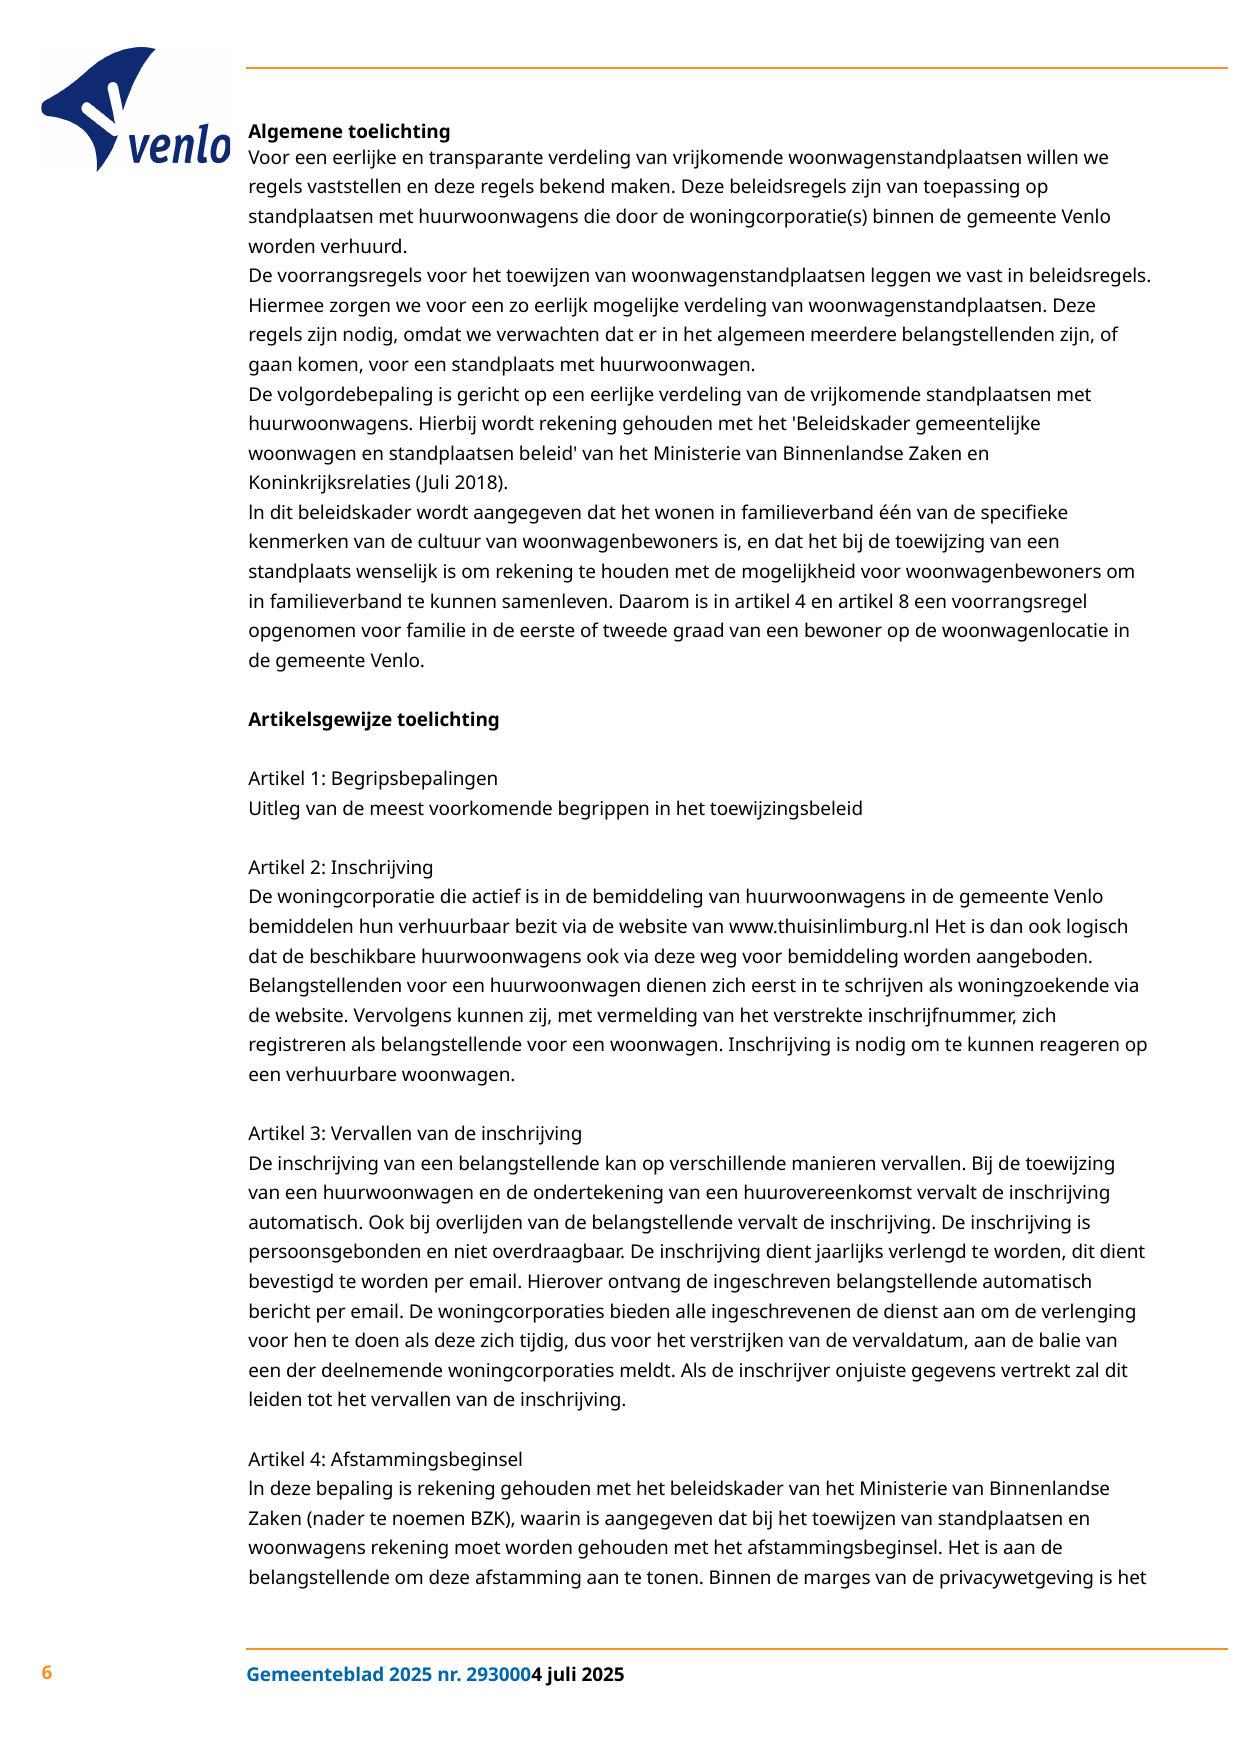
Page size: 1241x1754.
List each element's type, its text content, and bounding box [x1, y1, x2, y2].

text Artikel 2: Inschrijving [248, 854, 1152, 880]
text Voor een eerlijke en transparante verdeling van vrijkomende woonwagenstandplaatsen willen we regels vaststellen en deze regels bekend maken. Deze beleidsregels zijn van toepassing op standplaatsen met huurwoonwagens die door de woningcorporatie(s) binnen de gemeente Venlo worden verhuurd. [248, 144, 1152, 259]
text ln deze bepaling is rekening gehouden met het beleidskader van het Ministerie van Binnenlandse Zaken (nader te noemen BZK), waarin is aangegeven dat bij het toewijzen van standplaatsen en woonwagens rekening moet worden gehouden met het afstammingsbeginsel. Het is aan de belangstellende om deze afstamming aan te tonen. Binnen de marges van de privacywetgeving is het [248, 1475, 1152, 1590]
picture [41, 47, 231, 172]
text De inschrijving van een belangstellende kan op verschillende manieren vervallen. Bij de toewijzing van een huurwoonwagen en de ondertekening van een huurovereenkomst vervalt de inschrijving automatisch. Ook bij overlijden van de belangstellende vervalt de inschrijving. De inschrijving is persoonsgebonden en niet overdraagbaar. De inschrijving dient jaarlijks verlengd te worden, dit dient bevestigd te worden per email. Hierover ontvang de ingeschreven belangstellende automatisch bericht per email. De woningcorporaties bieden alle ingeschrevenen de dienst aan om de verlenging voor hen te doen als deze zich tijdig, dus voor het verstrijken van de vervaldatum, aan de balie van een der deelnemende woningcorporaties meldt. Als de inschrijver onjuiste gegevens vertrekt zal dit leiden tot het vervallen van de inschrijving. [248, 1150, 1152, 1412]
text Artikel 4: Afstammingsbeginsel [248, 1446, 1152, 1472]
text Artikelsgewijze toelichting [248, 706, 1152, 732]
text Algemene toelichting [248, 116, 1152, 144]
text Uitleg van de meest voorkomende begrippen in het toewijzingsbeleid [248, 795, 1152, 821]
text Artikel 1: Begripsbepalingen [248, 765, 1152, 791]
text ln dit beleidskader wordt aangegeven dat het wonen in familieverband één van de specifieke kenmerken van de cultuur van woonwagenbewoners is, en dat het bij de toewijzing van een standplaats wenselijk is om rekening te houden met de mogelijkheid voor woonwagenbewoners om in familieverband te kunnen samenleven. Daarom is in artikel 4 en artikel 8 een voorrangsregel opgenomen voor familie in de eerste of tweede graad van een bewoner op de woonwagenlocatie in de gemeente Venlo. [248, 499, 1152, 673]
text De voorrangsregels voor het toewijzen van woonwagenstandplaatsen leggen we vast in beleidsregels. Hiermee zorgen we voor een zo eerlijk mogelijke verdeling van woonwagenstandplaatsen. Deze regels zijn nodig, omdat we verwachten dat er in het algemeen meerdere belangstellenden zijn, of gaan komen, voor een standplaats met huurwoonwagen. [248, 262, 1152, 377]
text De woningcorporatie die actief is in de bemiddeling van huurwoonwagens in de gemeente Venlo bemiddelen hun verhuurbaar bezit via de website van www.thuisinlimburg.nl Het is dan ook logisch dat de beschikbare huurwoonwagens ook via deze weg voor bemiddeling worden aangeboden. Belangstellenden voor een huurwoonwagen dienen zich eerst in te schrijven als woningzoekende via de website. Vervolgens kunnen zij, met vermelding van het verstrekte inschrijfnummer, zich registreren als belangstellende voor een woonwagen. Inschrijving is nodig om te kunnen reageren op een verhuurbare woonwagen. [248, 884, 1152, 1087]
text Artikel 3: Vervallen van de inschrijving [248, 1120, 1152, 1146]
text De volgordebepaling is gericht op een eerlijke verdeling van de vrijkomende standplaatsen met huurwoonwagens. Hierbij wordt rekening gehouden met het 'Beleidskader gemeentelijke woonwagen en standplaatsen beleid' van het Ministerie van Binnenlandse Zaken en Koninkrijksrelaties (Juli 2018). [248, 381, 1152, 495]
